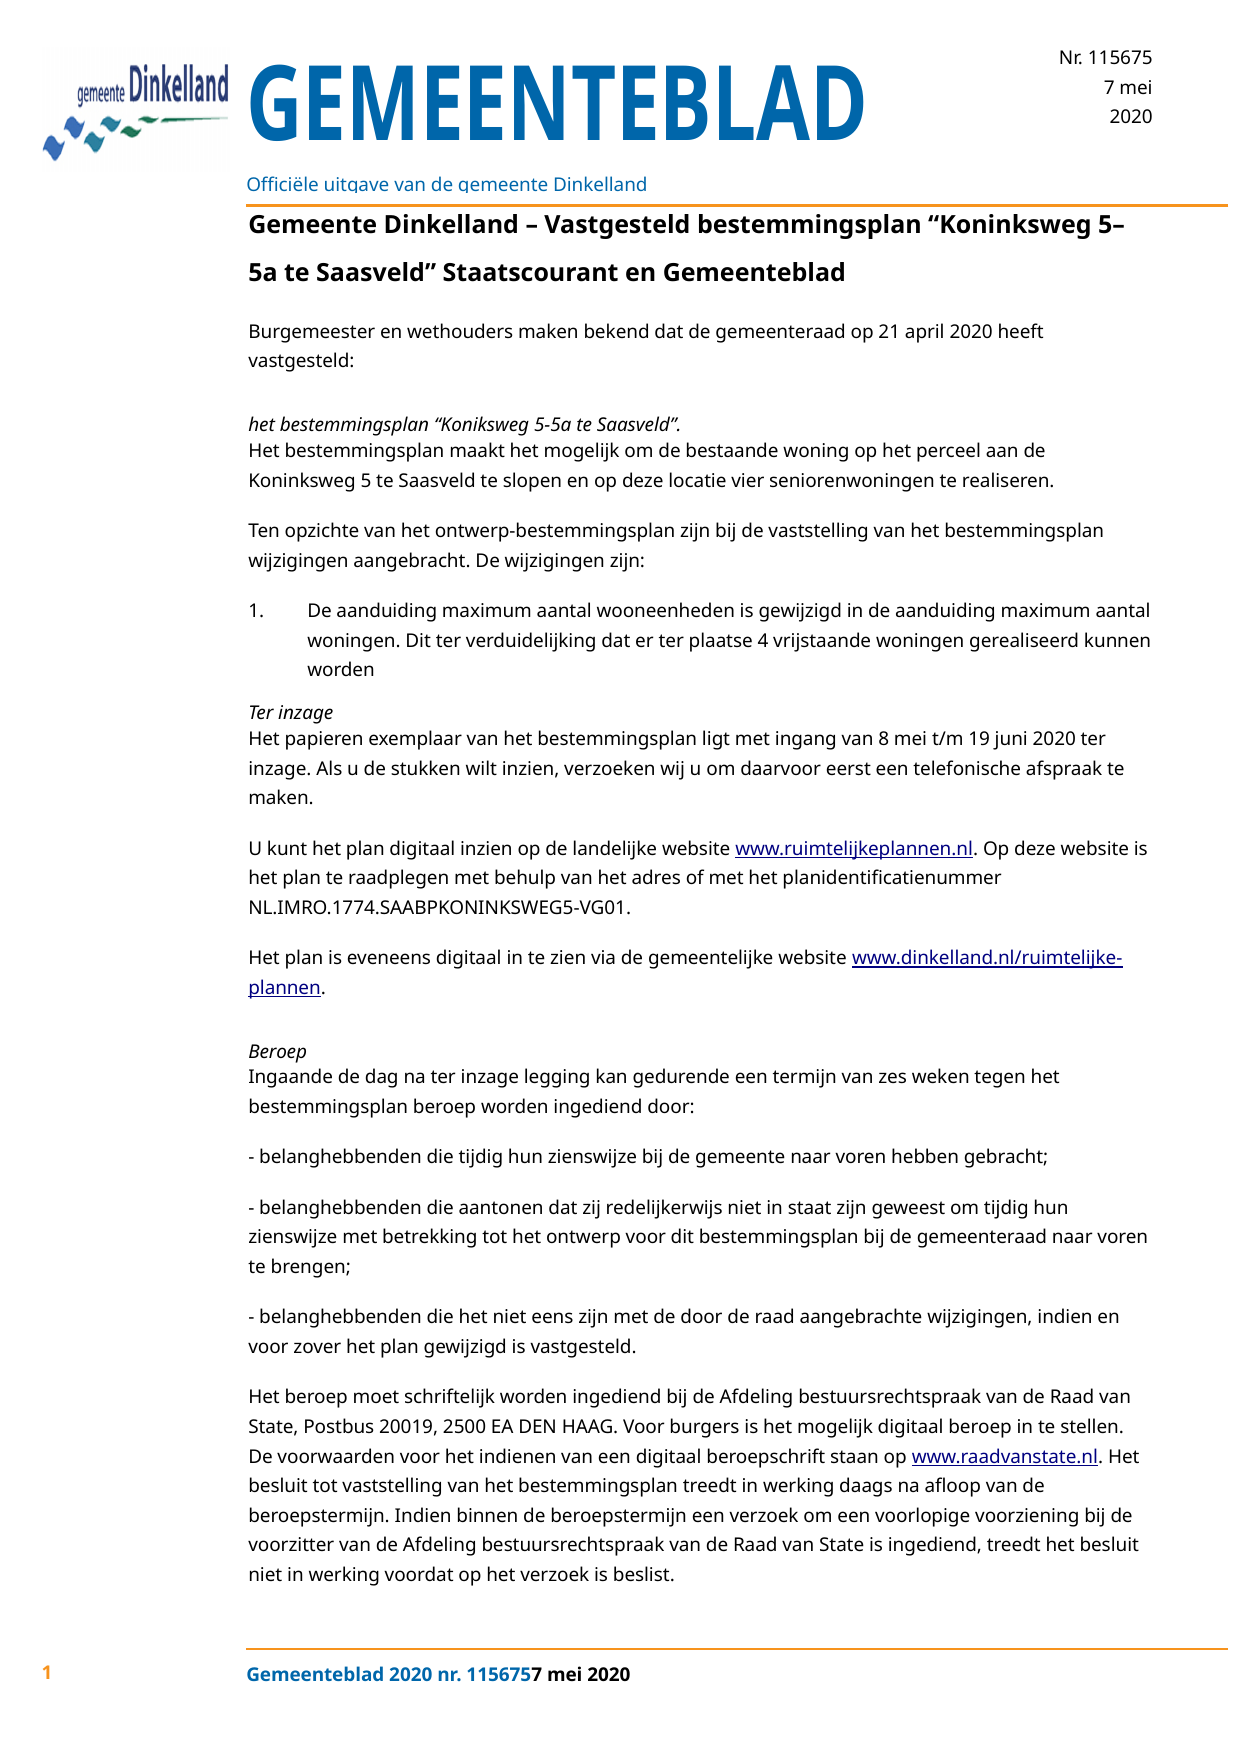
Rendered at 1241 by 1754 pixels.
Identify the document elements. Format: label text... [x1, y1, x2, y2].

text Het bestemmingsplan maakt het mogelijk om de bestaande woning op het perceel aan de Koninksweg 5 te Saasveld te slopen en op deze locatie vier seniorenwoningen te realiseren. [248, 437, 1152, 492]
text Beroep [248, 1038, 1152, 1064]
text Het beroep moet schriftelijk worden ingediend bij de Afdeling bestuursrechtspraak van de Raad van State, Postbus 20019, 2500 EA DEN HAAG. Voor burgers is het mogelijk digitaal beroep in te stellen. De voorwaarden voor het indienen van een digitaal beroepschrift staan op www.raadvanstate.nl. Het besluit tot vaststelling van het bestemmingsplan treedt in werking daags na afloop van de beroepstermijn. Indien binnen de beroepstermijn een verzoek om een voorlopige voorziening bij de voorzitter van de Afdeling bestuursrechtspraak van de Raad van State is ingediend, treedt het besluit niet in werking voordat op het verzoek is beslist. [248, 1384, 1152, 1587]
picture [41, 47, 231, 172]
list De aanduiding maximum aantal wooneenheden is gewijzigd in de aanduiding maximum aantal woningen. Dit ter verduidelijking dat er ter plaatse 4 vrijstaande woningen gerealiseerd kunnen worden [248, 597, 1152, 682]
text Het plan is eveneens digitaal in te zien via de gemeentelijke website www.dinkelland.nl/ruimtelijke-plannen. [248, 944, 1152, 1000]
text Burgemeester en wethouders maken bekend dat de gemeenteraad op 21 april 2020 heeft vastgesteld: [248, 318, 1152, 373]
text Ten opzichte van het ontwerp-bestemmingsplan zijn bij de vaststelling van het bestemmingsplan wijzigingen aangebracht. De wijzigingen zijn: [248, 517, 1152, 572]
text het bestemmingsplan “Koniksweg 5-5a te Saasveld”. [248, 411, 1152, 437]
text U kunt het plan digitaal inzien op de landelijke website www.ruimtelijkeplannen.nl. Op deze website is het plan te raadplegen met behulp van het adres of met het planidentificatienummer NL.IMRO.1774.SAABPKONINKSWEG5-VG01. [248, 835, 1152, 920]
text - belanghebbenden die tijdig hun zienswijze bij de gemeente naar voren hebben gebracht; [248, 1144, 1152, 1169]
text - belanghebbenden die het niet eens zijn met de door de raad aangebrachte wijzigingen, indien en voor zover het plan gewijzigd is vastgesteld. [248, 1304, 1152, 1359]
text Het papieren exemplaar van het bestemmingsplan ligt met ingang van 8 mei t/m 19 juni 2020 ter inzage. Als u de stukken wilt inzien, verzoeken wij u om daarvoor eerst een telefonische afspraak te maken. [248, 725, 1152, 810]
text Ter inzage [248, 699, 1152, 725]
text - belanghebbenden die aantonen dat zij redelijkerwijs niet in staat zijn geweest om tijdig hun zienswijze met betrekking tot het ontwerp voor dit bestemmingsplan bij de gemeenteraad naar voren te brengen; [248, 1194, 1152, 1279]
text Ingaande de dag na ter inzage legging kan gedurende een termijn van zes weken tegen het bestemmingsplan beroep worden ingediend door: [248, 1064, 1152, 1119]
text Gemeente Dinkelland – Vastgesteld bestemmingsplan “Koninksweg 5–5a te Saasveld” Staatscourant en Gemeenteblad [248, 207, 1152, 288]
